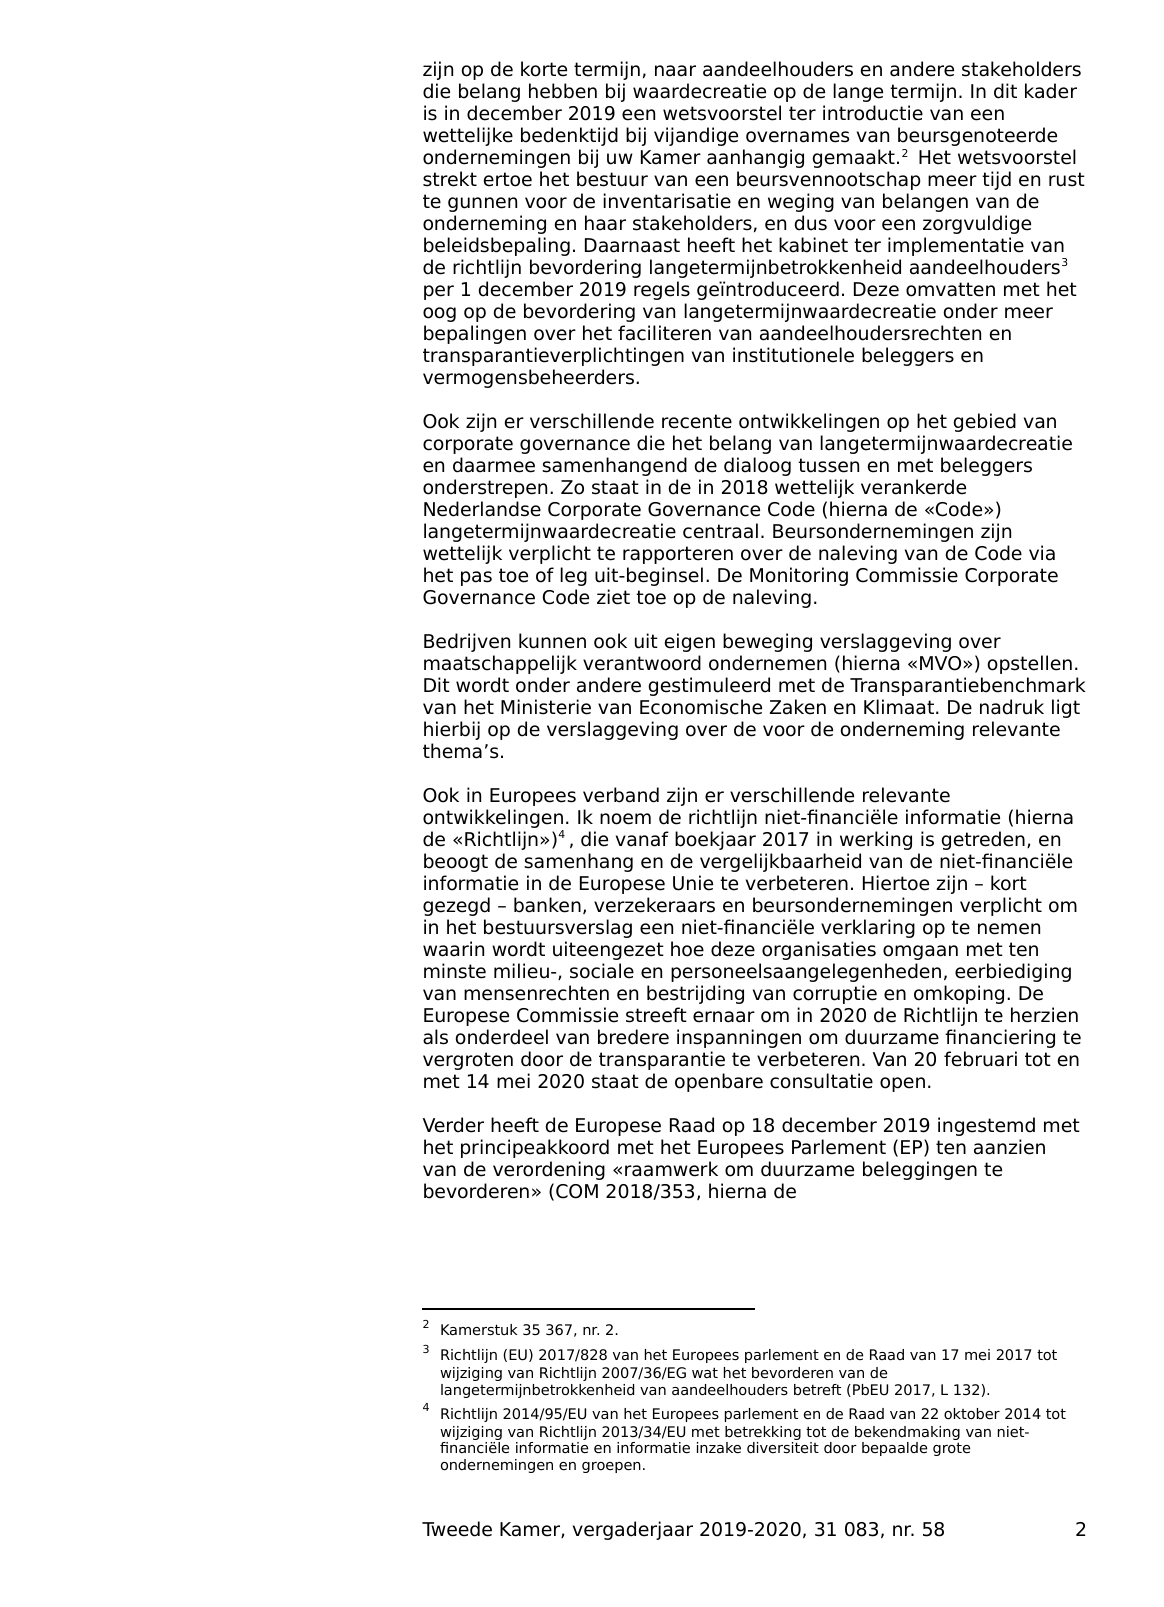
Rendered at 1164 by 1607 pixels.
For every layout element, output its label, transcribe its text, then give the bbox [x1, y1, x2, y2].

text Ook in Europees verband zijn er verschillende relevante ontwikkelingen. Ik noem de richtlijn niet-financiële informatie (hierna de «Richtlijn»), die vanaf boekjaar 2017 in werking is getreden, en beoogt de samenhang en de vergelijkbaarheid van de niet-financiële informatie in de Europese Unie te verbeteren. Hiertoe zijn – kort gezegd – banken, verzekeraars en beursondernemingen verplicht om in het bestuursverslag een niet-financiële verklaring op te nemen waarin wordt uiteengezet hoe deze organisaties omgaan met ten minste milieu-, sociale en personeelsaangelegenheden, eerbiediging van mensenrechten en bestrijding van corruptie en omkoping. De Europese Commissie streeft ernaar om in 2020 de Richtlijn te herzien als onderdeel van bredere inspanningen om duurzame financiering te vergroten door de transparantie te verbeteren. Van 20 februari tot en met 14 mei 2020 staat de openbare consultatie open. [422, 785, 1087, 1093]
text zijn op de korte termijn, naar aandeelhouders en andere stakeholders die belang hebben bij waardecreatie op de lange termijn. In dit kader is in december 2019 een wetsvoorstel ter introductie van een wettelijke bedenktijd bij vijandige overnames van beursgenoteerde ondernemingen bij uw Kamer aanhangig gemaakt. Het wetsvoorstel strekt ertoe het bestuur van een beursvennootschap meer tijd en rust te gunnen voor de inventarisatie en weging van belangen van de onderneming en haar stakeholders, en dus voor een zorgvuldige beleidsbepaling. Daarnaast heeft het kabinet ter implementatie van de richtlijn bevordering langetermijnbetrokkenheid aandeelhouders per 1 december 2019 regels geïntroduceerd. Deze omvatten met het oog op de bevordering van langetermijnwaardecreatie onder meer bepalingen over het faciliteren van aandeelhoudersrechten en transparantieverplichtingen van institutionele beleggers en vermogensbeheerders. [422, 59, 1087, 389]
text Verder heeft de Europese Raad op 18 december 2019 ingestemd met het principeakkoord met het Europees Parlement (EP) ten aanzien van de verordening «raamwerk om duurzame beleggingen te bevorderen» (COM 2018/353, hierna de [422, 1115, 1087, 1203]
text Richtlijn 2014/95/EU van het Europees parlement en de Raad van 22 oktober 2014 tot wijziging van Richtlijn 2013/34/EU met betrekking tot de bekendmaking van niet-financiële informatie en informatie inzake diversiteit door bepaalde grote ondernemingen en groepen. [422, 1402, 1087, 1474]
text Richtlijn (EU) 2017/828 van het Europees parlement en de Raad van 17 mei 2017 tot wijziging van Richtlijn 2007/36/EG wat het bevorderen van de langetermijnbetrokkenheid van aandeelhouders betreft (PbEU 2017, L 132). [422, 1343, 1087, 1399]
text Bedrijven kunnen ook uit eigen beweging verslaggeving over maatschappelijk verantwoord ondernemen (hierna «MVO») opstellen. Dit wordt onder andere gestimuleerd met de Transparantiebenchmark van het Ministerie van Economische Zaken en Klimaat. De nadruk ligt hierbij op de verslaggeving over de voor de onderneming relevante thema’s. [422, 631, 1087, 763]
text Ook zijn er verschillende recente ontwikkelingen op het gebied van corporate governance die het belang van langetermijnwaardecreatie en daarmee samenhangend de dialoog tussen en met beleggers onderstrepen. Zo staat in de in 2018 wettelijk verankerde Nederlandse Corporate Governance Code (hierna de «Code») langetermijnwaardecreatie centraal. Beursondernemingen zijn wettelijk verplicht te rapporteren over de naleving van de Code via het pas toe of leg uit-beginsel. De Monitoring Commissie Corporate Governance Code ziet toe op de naleving. [422, 411, 1087, 609]
text Kamerstuk 35 367, nr. 2. [422, 1318, 1087, 1340]
